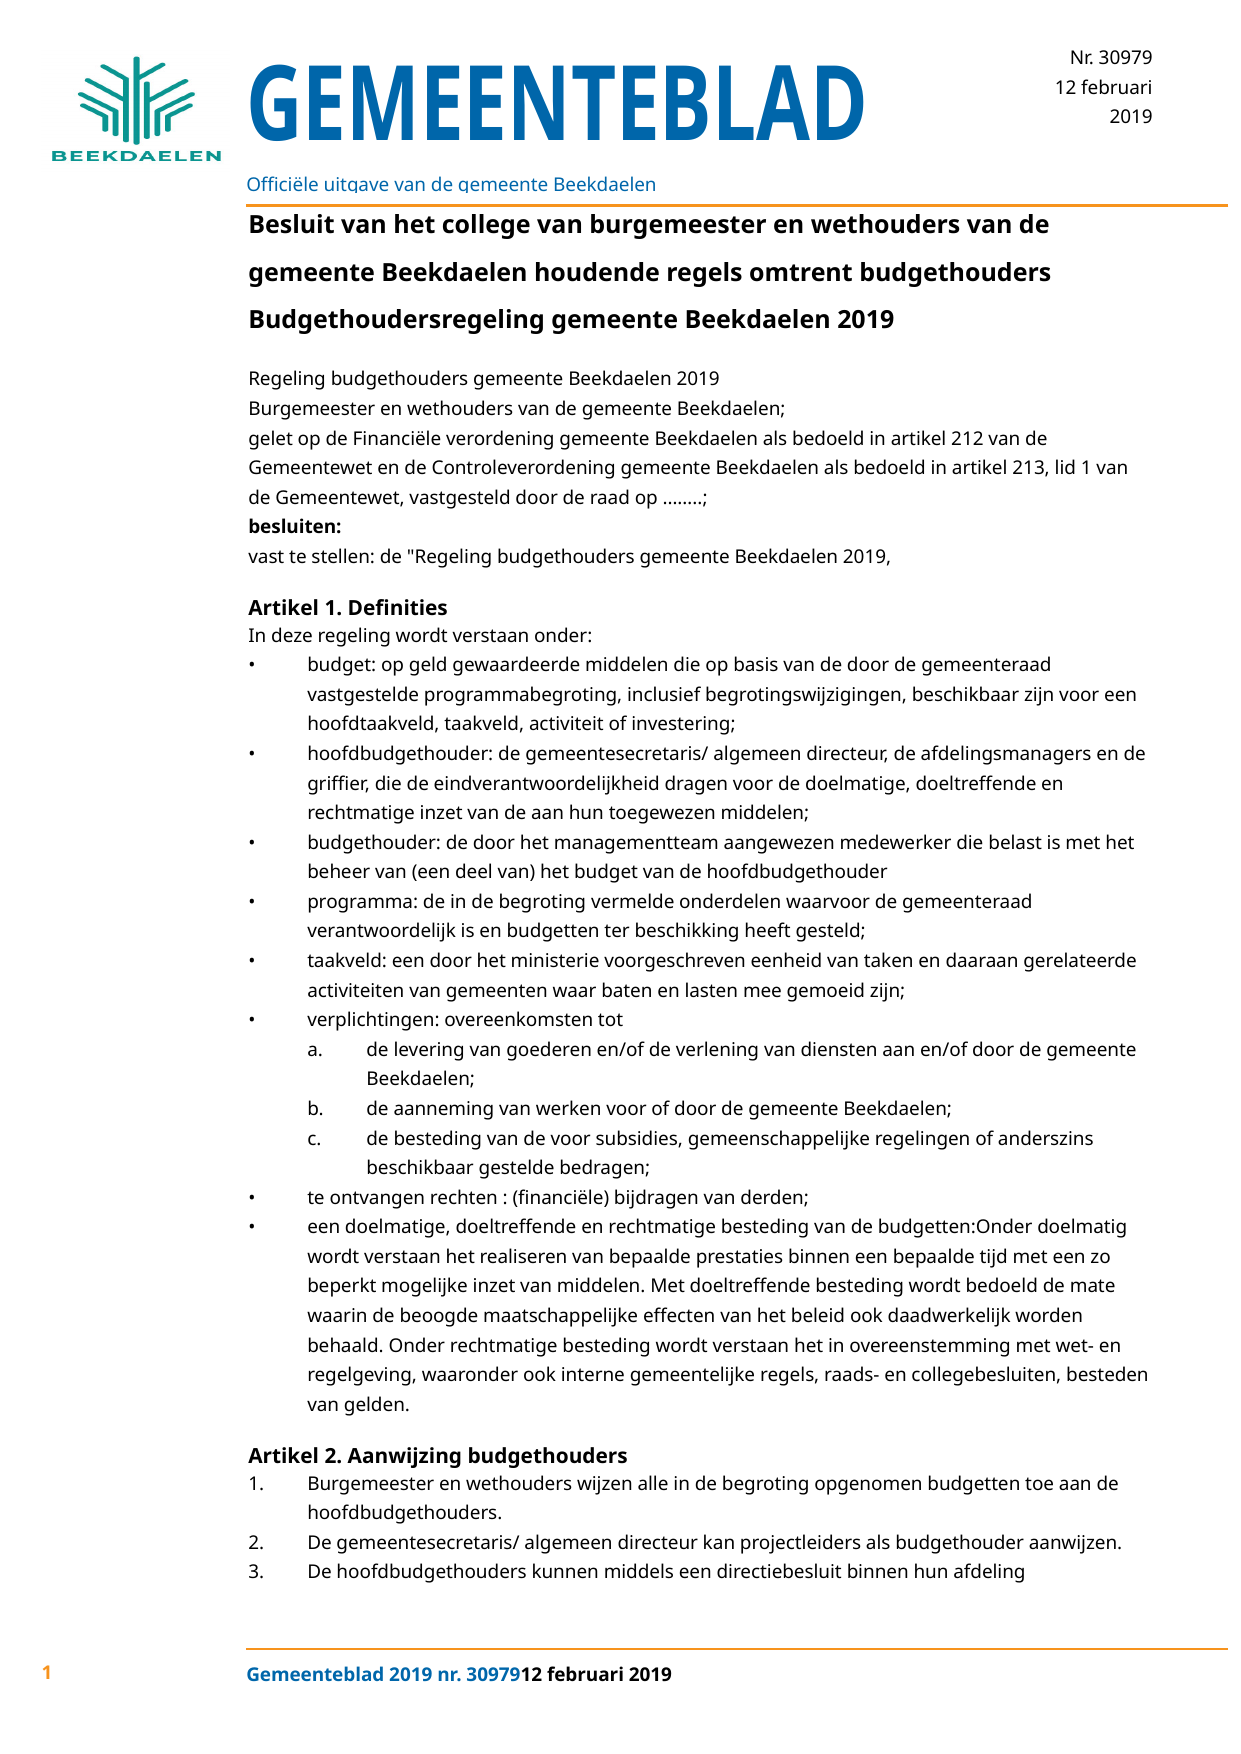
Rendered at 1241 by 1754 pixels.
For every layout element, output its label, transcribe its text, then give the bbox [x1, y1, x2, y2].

list de aanneming van werken voor of door de gemeente Beekdaelen; [307, 1095, 1152, 1121]
list de levering van goederen en/of de verlening van diensten aan en/of door de gemeente Beekdaelen; [307, 1036, 1152, 1091]
text In deze regeling wordt verstaan onder: [248, 622, 1152, 648]
list hoofdbudgethouder: de gemeentesecretaris/ algemeen directeur, de afdelingsmanagers en de griffier, die de eindverantwoordelijkheid dragen voor de doelmatige, doeltreffende en rechtmatige inzet van de aan hun toegewezen middelen; [248, 740, 1152, 825]
list budget: op geld gewaardeerde middelen die op basis van de door de gemeenteraad vastgestelde programmabegroting, inclusief begrotingswijzigingen, beschikbaar zijn voor een hoofdtaakveld, taakveld, activiteit of investering; [248, 651, 1152, 736]
list Burgemeester en wethouders wijzen alle in de begroting opgenomen budgetten toe aan de hoofdbudgethouders. [248, 1470, 1152, 1525]
text Regeling budgethouders gemeente Beekdaelen 2019 [248, 366, 1152, 391]
list De gemeentesecretaris/ algemeen directeur kan projectleiders als budgethouder aanwijzen. [248, 1529, 1152, 1555]
list programma: de in de begroting vermelde onderdelen waarvoor de gemeenteraad verantwoordelijk is en budgetten ter beschikking heeft gesteld; [248, 888, 1152, 943]
picture [41, 47, 231, 172]
text Artikel 2. Aanwijzing budgethouders [248, 1441, 1152, 1470]
text vast te stellen: de "Regeling budgethouders gemeente Beekdaelen 2019, [248, 543, 1152, 569]
list een doelmatige, doeltreffende en rechtmatige besteding van de budgetten:Onder doelmatig wordt verstaan het realiseren van bepaalde prestaties binnen een bepaalde tijd met een zo beperkt mogelijke inzet van middelen. Met doeltreffende besteding wordt bedoeld de mate waarin de beoogde maatschappelijke effecten van het beleid ook daadwerkelijk worden behaald. Onder rechtmatige besteding wordt verstaan het in overeenstemming met wet- en regelgeving, waaronder ook interne gemeentelijke regels, raads- en collegebesluiten, besteden van gelden. [248, 1213, 1152, 1417]
text besluiten: [248, 513, 1152, 539]
list verplichtingen: overeenkomsten tot [248, 1006, 1152, 1032]
list te ontvangen rechten : (financiële) bijdragen van derden; [248, 1184, 1152, 1210]
text Burgemeester en wethouders van de gemeente Beekdaelen; [248, 395, 1152, 421]
list taakveld: een door het ministerie voorgeschreven eenheid van taken en daaraan gerelateerde activiteiten van gemeenten waar baten en lasten mee gemoeid zijn; [248, 947, 1152, 1003]
list budgethouder: de door het managementteam aangewezen medewerker die belast is met het beheer van (een deel van) het budget van de hoofdbudgethouder [248, 829, 1152, 884]
list De hoofdbudgethouders kunnen middels een directiebesluit binnen hun afdeling [248, 1559, 1152, 1584]
text Artikel 1. Definities [248, 593, 1152, 622]
text gelet op de Financiële verordening gemeente Beekdaelen als bedoeld in artikel 212 van de Gemeentewet en de Controleverordening gemeente Beekdaelen als bedoeld in artikel 213, lid 1 van de Gemeentewet, vastgesteld door de raad op ……..; [248, 425, 1152, 509]
list de besteding van de voor subsidies, gemeenschappelijke regelingen of anderszins beschikbaar gestelde bedragen; [307, 1125, 1152, 1180]
text Besluit van het college van burgemeester en wethouders van de gemeente Beekdaelen houdende regels omtrent budgethouders Budgethoudersregeling gemeente Beekdaelen 2019 [248, 207, 1152, 336]
